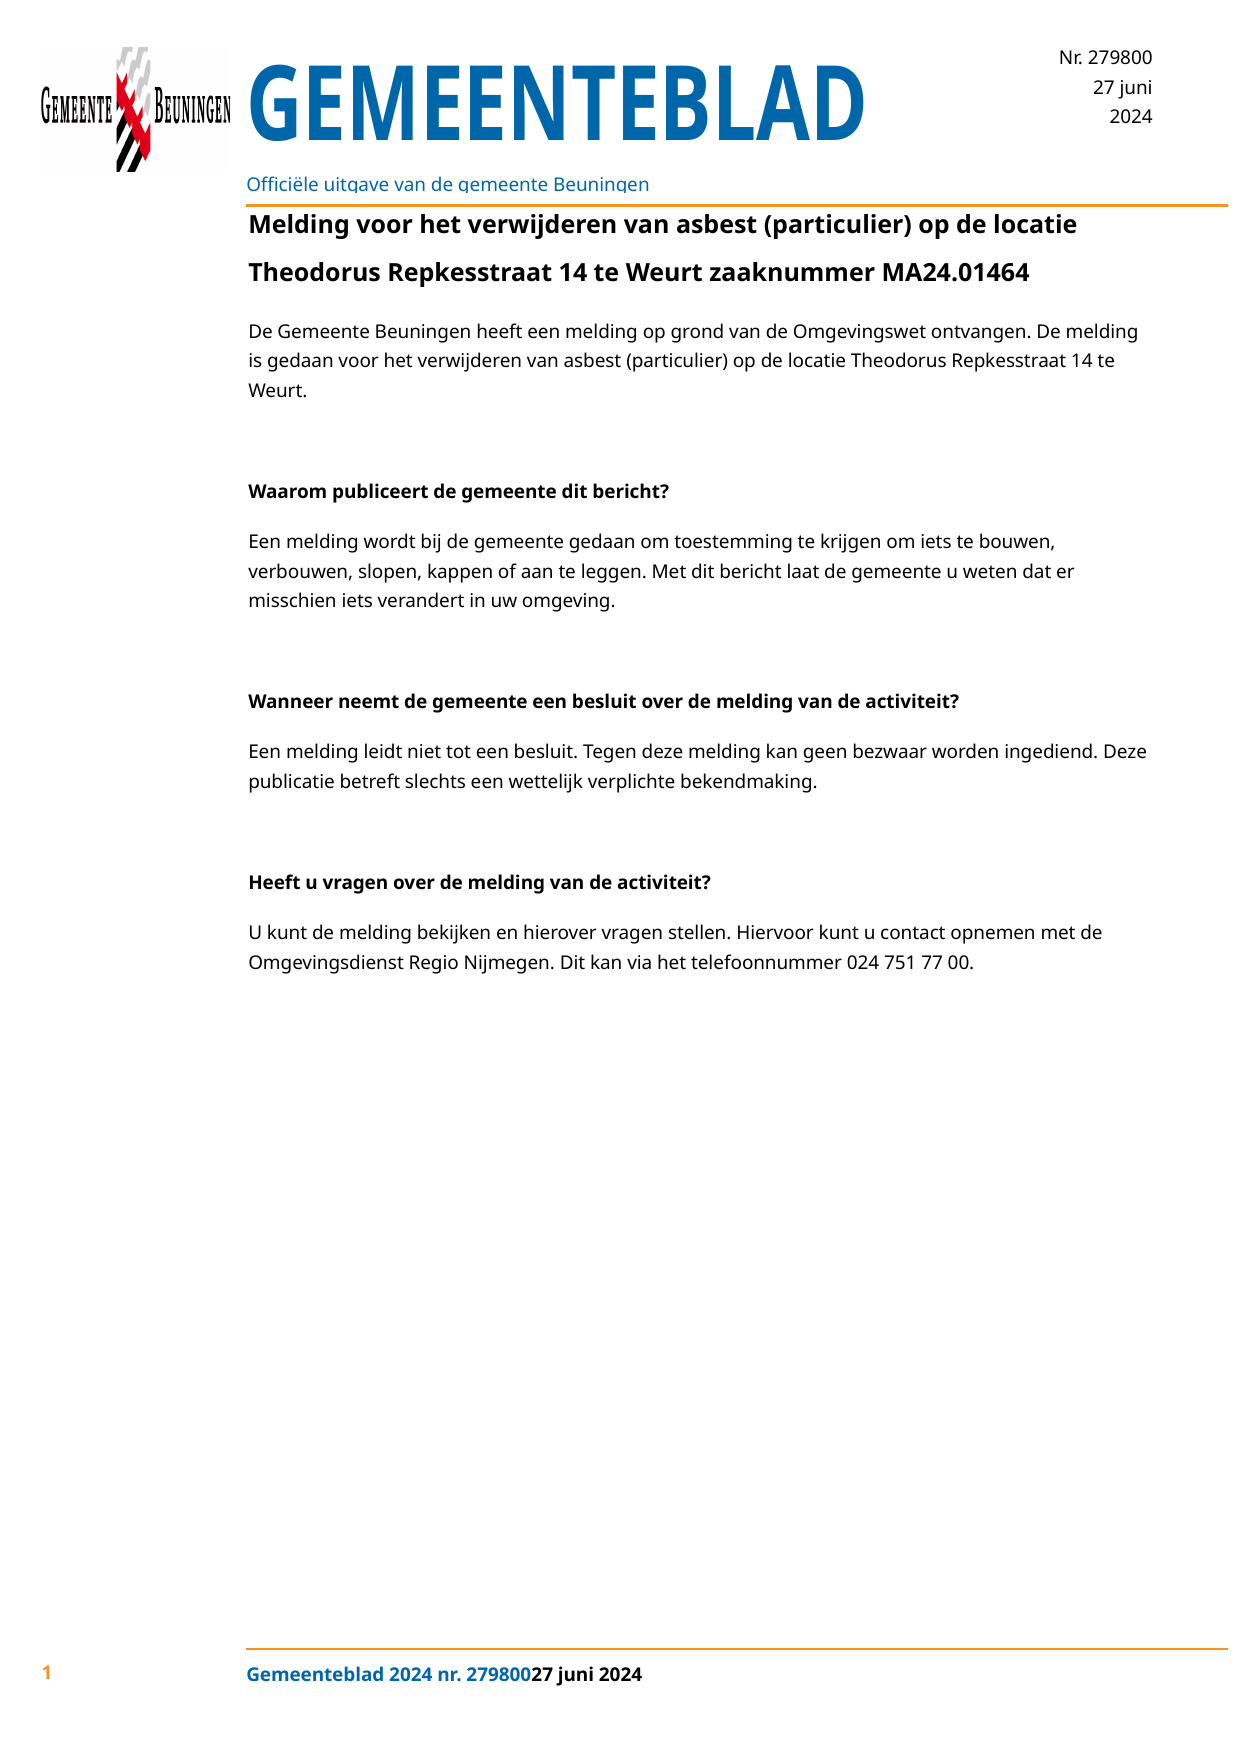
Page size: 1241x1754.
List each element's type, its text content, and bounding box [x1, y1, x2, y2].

text De Gemeente Beuningen heeft een melding op grond van de Omgevingswet ontvangen. De melding is gedaan voor het verwijderen van asbest (particulier) op de locatie Theodorus Repkesstraat 14 te Weurt. [248, 318, 1152, 403]
text Een melding leidt niet tot een besluit. Tegen deze melding kan geen bezwaar worden ingediend. Deze publicatie betreft slechts een wettelijk verplichte bekendmaking. [248, 739, 1152, 794]
text Waarom publiceert de gemeente dit bericht? [248, 478, 1152, 504]
text U kunt de melding bekijken en hierover vragen stellen. Hiervoor kunt u contact opnemen met de Omgevingsdienst Regio Nijmegen. Dit kan via het telefoonnummer 024 751 77 00. [248, 919, 1152, 975]
text Melding voor het verwijderen van asbest (particulier) op de locatie Theodorus Repkesstraat 14 te Weurt zaaknummer MA24.01464 [248, 207, 1152, 288]
picture [41, 47, 231, 172]
text Wanneer neemt de gemeente een besluit over de melding van de activiteit? [248, 688, 1152, 714]
text Een melding wordt bij de gemeente gedaan om toestemming te krijgen om iets te bouwen, verbouwen, slopen, kappen of aan te leggen. Met dit bericht laat de gemeente u weten dat er misschien iets verandert in uw omgeving. [248, 528, 1152, 613]
text Heeft u vragen over de melding van de activiteit? [248, 869, 1152, 895]
